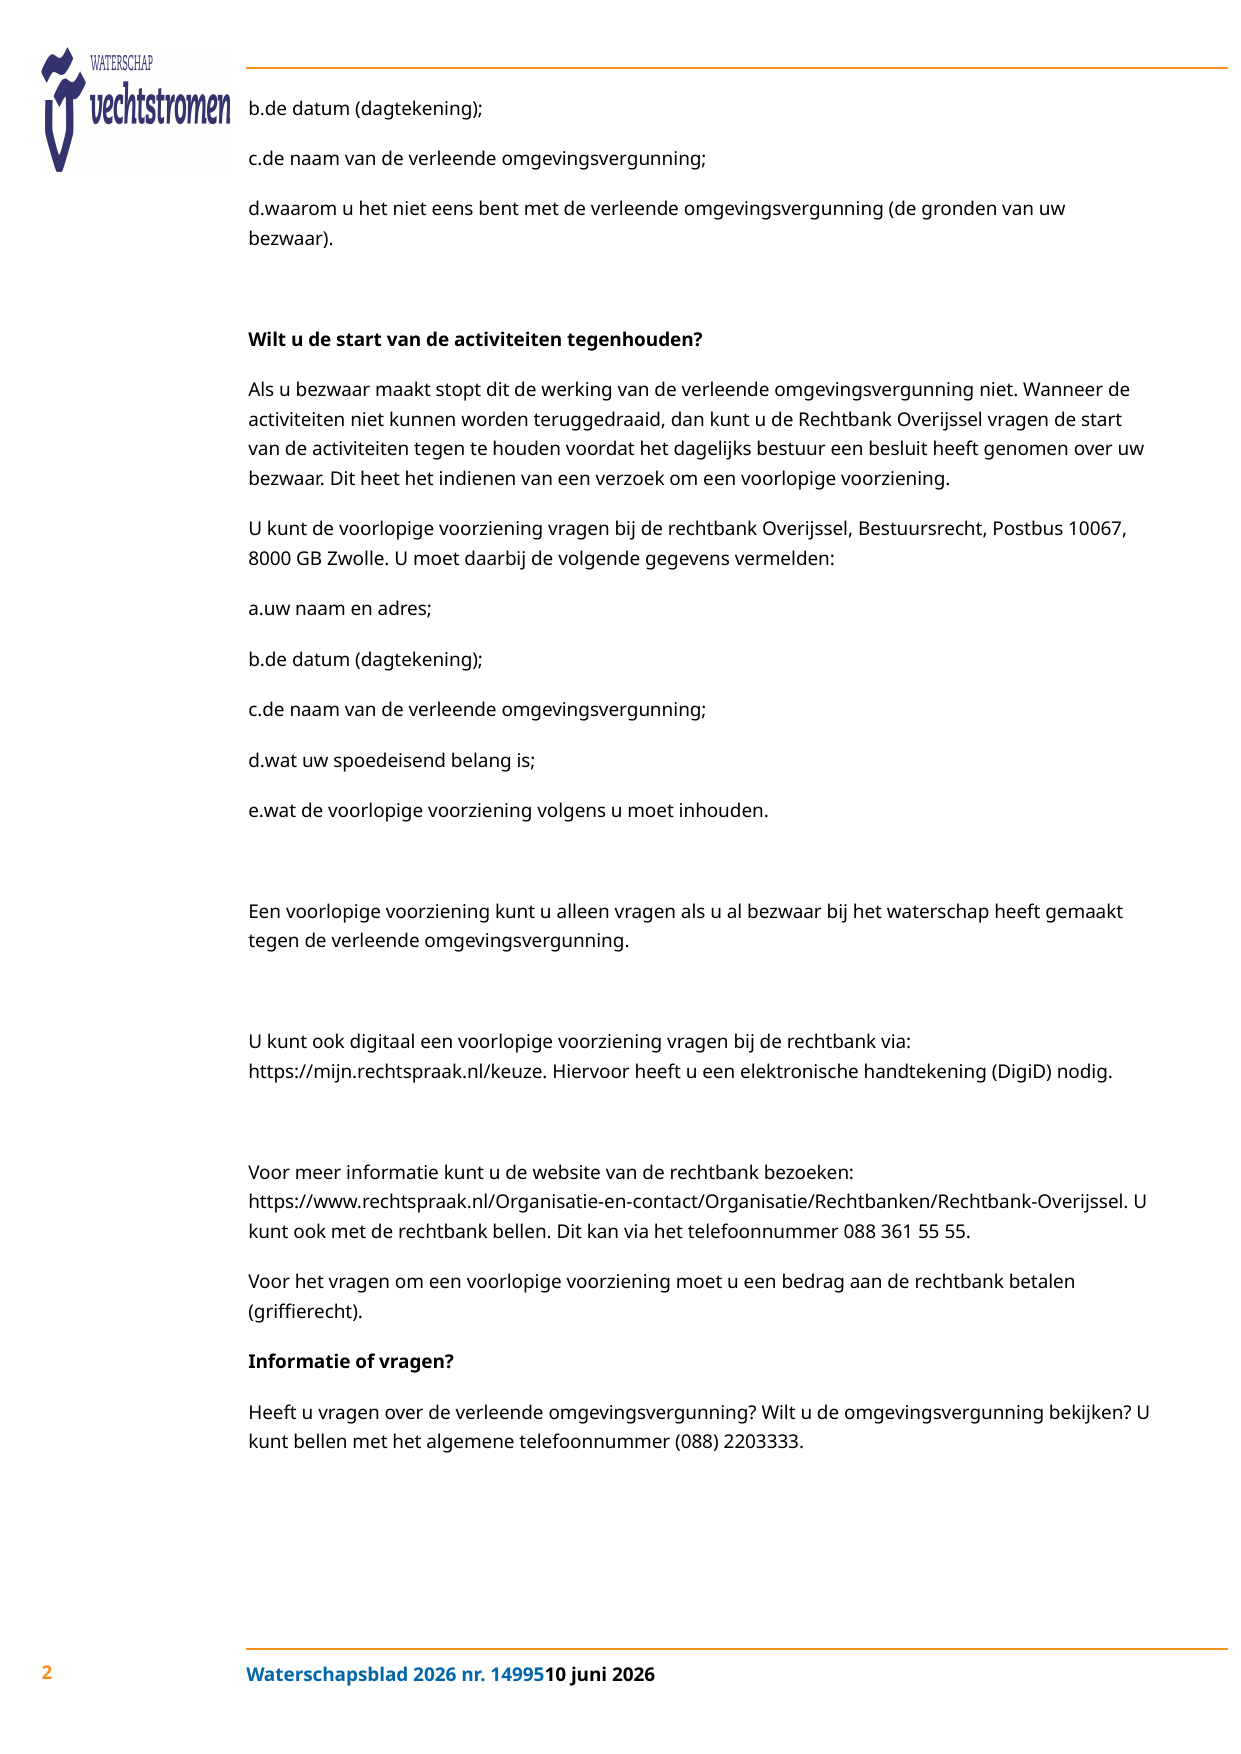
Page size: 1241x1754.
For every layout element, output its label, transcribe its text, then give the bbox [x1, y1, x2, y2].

text U kunt ook digitaal een voorlopige voorziening vragen bij de rechtbank via: https://mijn.rechtspraak.nl/keuze. Hiervoor heeft u een elektronische handtekening (DigiD) nodig. [248, 1028, 1152, 1084]
text Wilt u de start van de activiteiten tegenhouden? [248, 326, 1152, 352]
text Heeft u vragen over de verleende omgevingsvergunning? Wilt u de omgevingsvergunning bekijken? U kunt bellen met het algemene telefoonnummer (088) 2203333. [248, 1399, 1152, 1454]
text c.de naam van de verleende omgevingsvergunning; [248, 696, 1152, 722]
text b.de datum (dagtekening); [248, 95, 1152, 121]
text a.uw naam en adres; [248, 596, 1152, 621]
text Voor meer informatie kunt u de website van de rechtbank bezoeken: https://www.rechtspraak.nl/Organisatie-en-contact/Organisatie/Rechtbanken/Rechtbank-Overijssel. U kunt ook met de rechtbank bellen. Dit kan via het telefoonnummer 088 361 55 55. [248, 1159, 1152, 1244]
text e.wat de voorlopige voorziening volgens u moet inhouden. [248, 797, 1152, 823]
text d.wat uw spoedeisend belang is; [248, 747, 1152, 773]
text Voor het vragen om een voorlopige voorziening moet u een bedrag aan de rechtbank betalen (griffierecht). [248, 1268, 1152, 1324]
text Informatie of vragen? [248, 1348, 1152, 1374]
text d.waarom u het niet eens bent met de verleende omgevingsvergunning (de gronden van uw bezwaar). [248, 196, 1152, 251]
picture [41, 47, 231, 172]
text b.de datum (dagtekening); [248, 646, 1152, 672]
text c.de naam van de verleende omgevingsvergunning; [248, 145, 1152, 171]
text Als u bezwaar maakt stopt dit de werking van de verleende omgevingsvergunning niet. Wanneer de activiteiten niet kunnen worden teruggedraaid, dan kunt u de Rechtbank Overijssel vragen de start van de activiteiten tegen te houden voordat het dagelijks bestuur een besluit heeft genomen over uw bezwaar. Dit heet het indienen van een verzoek om een voorlopige voorziening. [248, 376, 1152, 491]
text Een voorlopige voorziening kunt u alleen vragen als u al bezwaar bij het waterschap heeft gemaakt tegen de verleende omgevingsvergunning. [248, 898, 1152, 953]
text U kunt de voorlopige voorziening vragen bij de rechtbank Overijssel, Bestuursrecht, Postbus 10067, 8000 GB Zwolle. U moet daarbij de volgende gegevens vermelden: [248, 516, 1152, 571]
